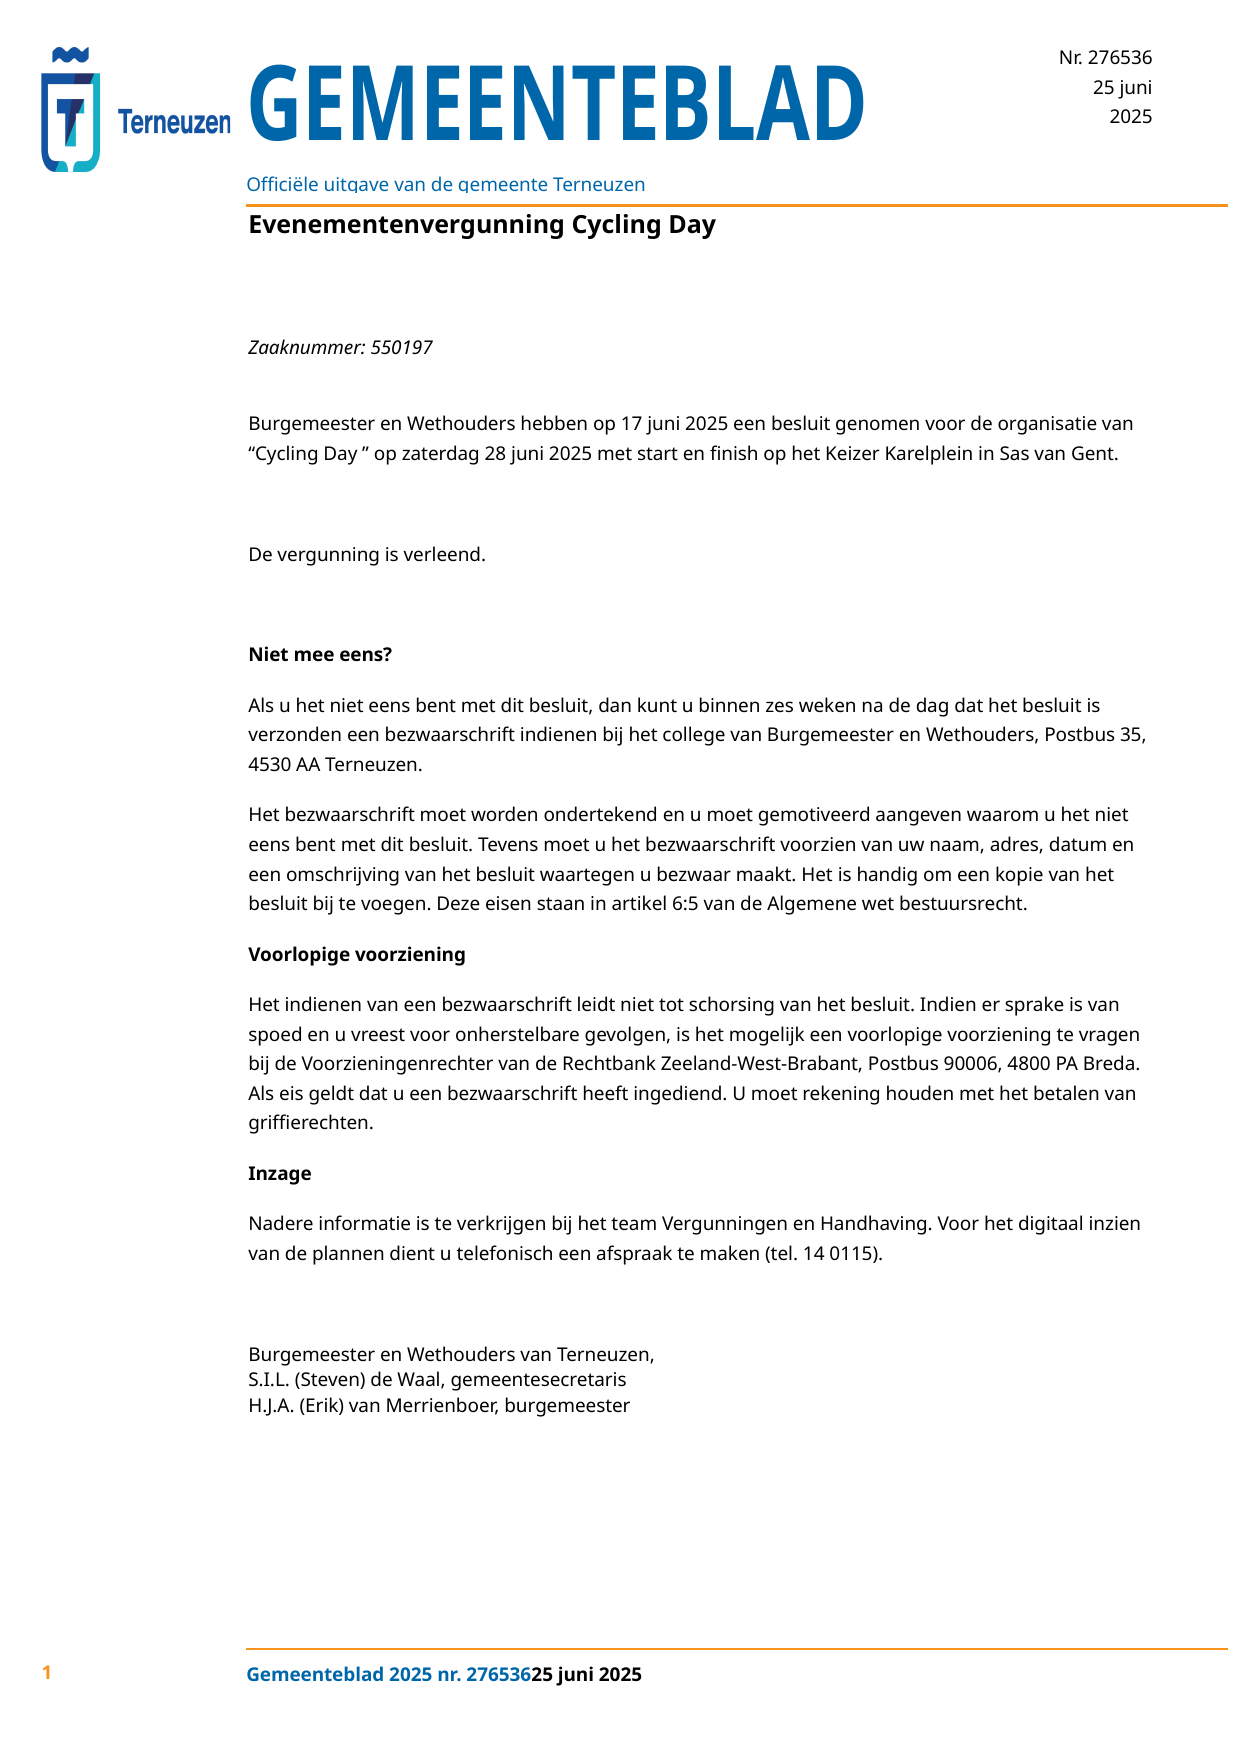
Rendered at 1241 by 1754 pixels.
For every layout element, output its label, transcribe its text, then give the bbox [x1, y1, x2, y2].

table_cell [248, 1418, 714, 1444]
text Evenementenvergunning Cycling Day [248, 207, 1152, 241]
text Als u het niet eens bent met dit besluit, dan kunt u binnen zes weken na de dag dat het besluit is verzonden een bezwaarschrift indienen bij het college van Burgemeester en Wethouders, Postbus 35, 4530 AA Terneuzen. [248, 692, 1152, 777]
text Burgemeester en Wethouders hebben op 17 juni 2025 een besluit genomen voor de organisatie van “Cycling Day ” op zaterdag 28 juni 2025 met start en finish op het Keizer Karelplein in Sas van Gent. [248, 410, 1152, 466]
table_cell [714, 1367, 1152, 1392]
text Nadere informatie is te verkrijgen bij het team Vergunningen en Handhaving. Voor het digitaal inzien van de plannen dient u telefonisch een afspraak te maken (tel. 14 0115). [248, 1210, 1152, 1266]
picture [41, 47, 231, 172]
text De vergunning is verleend. [248, 541, 1152, 567]
table_cell [714, 1418, 1152, 1444]
text Niet mee eens? [248, 642, 1152, 667]
text Inzage [248, 1160, 1152, 1186]
table_header Burgemeester en Wethouders van Terneuzen, [248, 1341, 1152, 1367]
text Voorlopige voorziening [248, 941, 1152, 967]
table_cell H.J.A. (Erik) van Merrienboer, burgemeester [248, 1393, 1152, 1418]
text Het indienen van een bezwaarschrift leidt niet tot schorsing van het besluit. Indien er sprake is van spoed en u vreest voor onherstelbare gevolgen, is het mogelijk een voorlopige voorziening te vragen bij de Voorzieningenrechter van de Rechtbank Zeeland-West-Brabant, Postbus 90006, 4800 PA Breda. Als eis geldt dat u een bezwaarschrift heeft ingediend. U moet rekening houden met het betalen van griffierechten. [248, 991, 1152, 1135]
text Zaaknummer: 550197 [248, 334, 1152, 360]
text Het bezwaarschrift moet worden ondertekend en u moet gemotiveerd aangeven waarom u het niet eens bent met dit besluit. Tevens moet u het bezwaarschrift voorzien van uw naam, adres, datum en een omschrijving van het besluit waartegen u bezwaar maakt. Het is handig om een kopie van het besluit bij te voegen. Deze eisen staan in artikel 6:5 van de Algemene wet bestuursrecht. [248, 802, 1152, 916]
table_cell S.I.L. (Steven) de Waal, gemeentesecretaris [248, 1367, 714, 1392]
